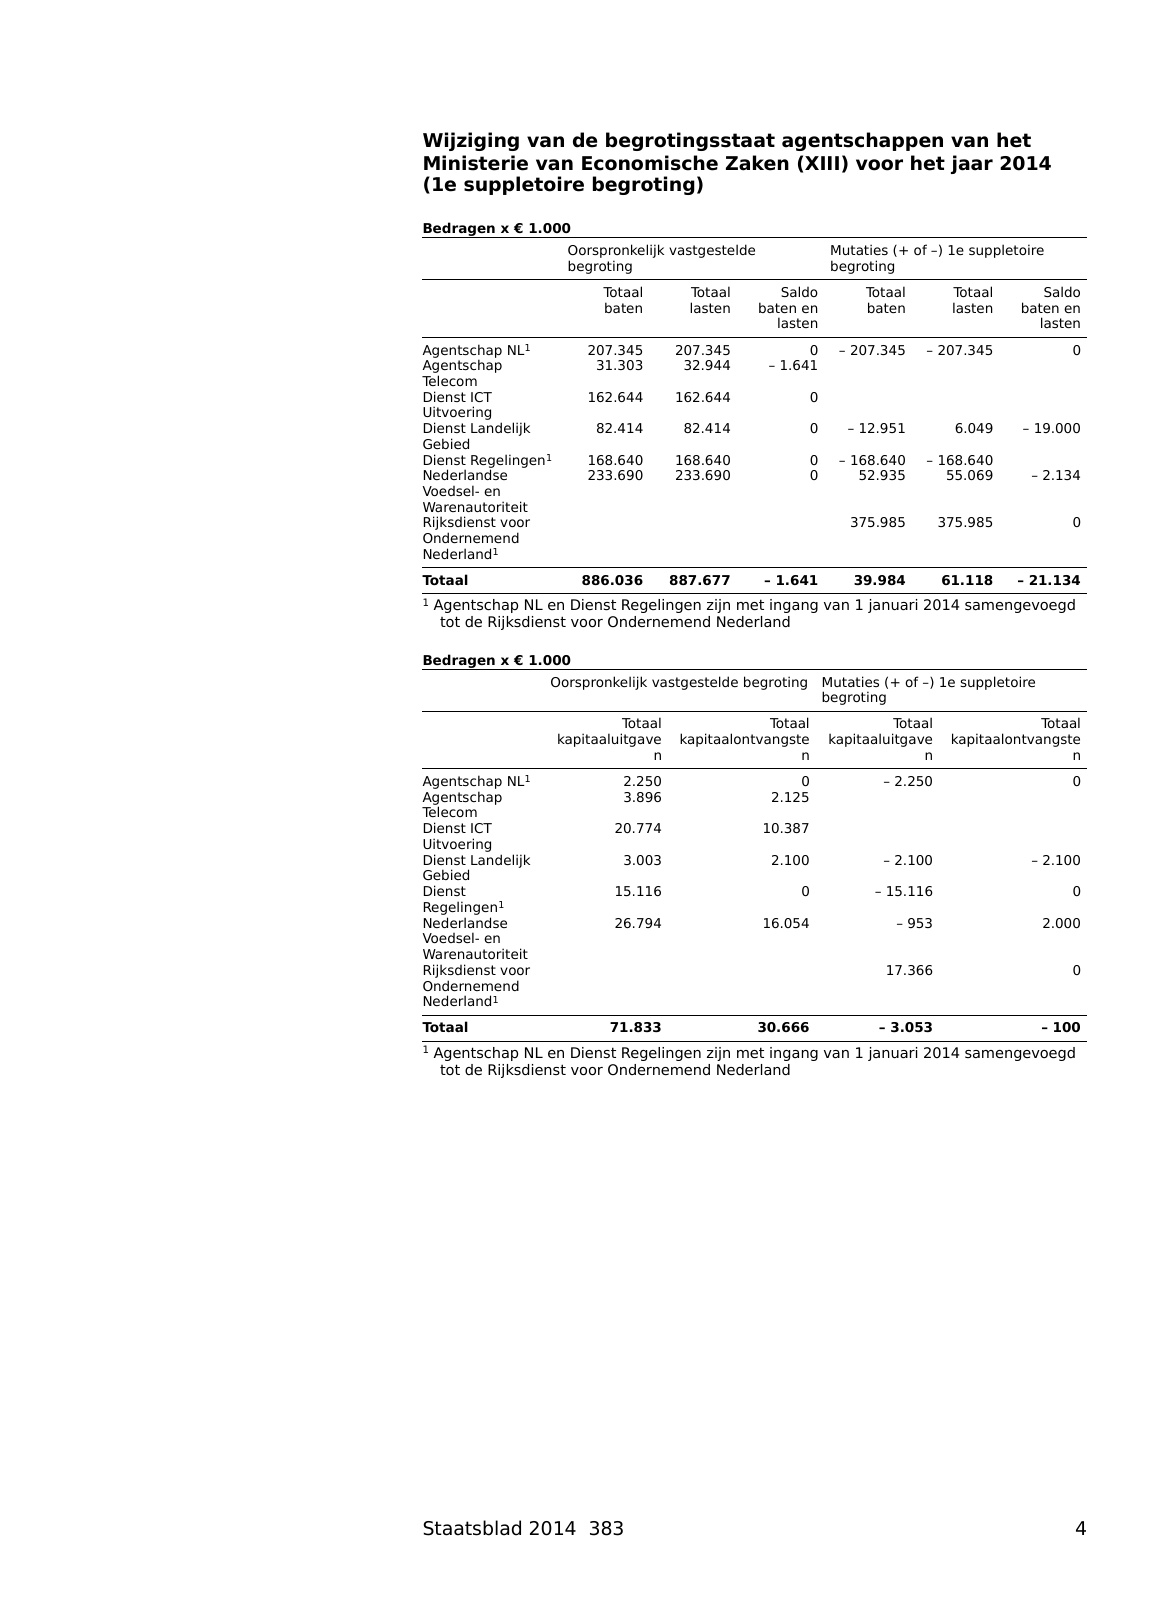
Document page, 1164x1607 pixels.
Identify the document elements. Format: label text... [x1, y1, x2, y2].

table_cell Totaal baten [561, 280, 649, 337]
table_cell [815, 790, 939, 821]
table_cell 0 [736, 390, 824, 421]
table_cell – 207.345 [824, 338, 912, 358]
table_cell 26.794 [544, 915, 668, 963]
table_cell [544, 963, 668, 1014]
table_cell 0 [736, 338, 824, 358]
table_cell Dienst ICT Uitvoering [422, 821, 544, 852]
table_cell 1 Agentschap NL en Dienst Regelingen zijn met ingang van 1 januari 2014 samengevoegd tot de Rijksdienst voor Ondernemend Nederland [422, 594, 1087, 631]
table_cell 17.366 [815, 963, 939, 1014]
table_cell 887.677 [649, 568, 736, 593]
table_cell Agentschap Telecom [422, 358, 561, 389]
table_cell 233.690 [561, 468, 649, 515]
table_cell [999, 358, 1087, 389]
table_cell 375.985 [824, 515, 912, 567]
table_cell – 15.116 [815, 884, 939, 915]
table_cell 0 [736, 453, 824, 468]
table_cell Nederlandse Voedsel- en Warenautoriteit [422, 915, 544, 963]
table_cell Mutaties (+ of –) 1e suppletoire begroting [824, 238, 1087, 279]
table_cell Agentschap Telecom [422, 790, 544, 821]
table_cell – 3.053 [815, 1016, 939, 1041]
table_cell [649, 515, 736, 567]
table_cell 168.640 [561, 453, 649, 468]
table_cell – 1.641 [736, 568, 824, 593]
subtitle Wijziging van de begrotingsstaat agentschappen van het Ministerie van Economische Zaken (XIII) voor het jaar 2014 (1e suppletoire begroting) [422, 130, 1087, 196]
table_cell 32.944 [649, 358, 736, 389]
table_cell 2.000 [939, 915, 1087, 963]
table_cell – 168.640 [912, 453, 999, 468]
table_cell [668, 963, 815, 1014]
table_cell [912, 358, 999, 389]
table_cell 0 [999, 515, 1087, 567]
table_cell 15.116 [544, 884, 668, 915]
table_cell 0 [736, 421, 824, 452]
table_cell 2.250 [544, 769, 668, 789]
table_cell Totaal [422, 568, 561, 593]
table_cell – 12.951 [824, 421, 912, 452]
table_cell 16.054 [668, 915, 815, 963]
table_cell – 21.134 [999, 568, 1087, 593]
table_cell [999, 390, 1087, 421]
table_cell Dienst ICT Uitvoering [422, 390, 561, 421]
table_cell Oorspronkelijk vastgestelde begroting [544, 670, 815, 711]
table_cell 3.003 [544, 853, 668, 884]
table_cell 82.414 [561, 421, 649, 452]
table_cell 61.118 [912, 568, 999, 593]
table_cell [939, 821, 1087, 852]
table_cell Rijksdienst voor Ondernemend Nederland1 [422, 515, 561, 567]
table_cell 207.345 [561, 338, 649, 358]
table_cell Totaal lasten [649, 280, 736, 337]
table_cell – 19.000 [999, 421, 1087, 452]
table_header Bedragen x € 1.000 [422, 653, 1087, 669]
table_cell Dienst Landelijk Gebied [422, 853, 544, 884]
table_cell Dienst Regelingen1 [422, 884, 544, 915]
table_cell Rijksdienst voor Ondernemend Nederland1 [422, 963, 544, 1014]
table_cell 71.833 [544, 1016, 668, 1041]
table_cell Mutaties (+ of –) 1e suppletoire begroting [815, 670, 1087, 711]
table_cell 0 [668, 884, 815, 915]
table_cell [422, 280, 561, 337]
table_cell 0 [736, 468, 824, 515]
table_cell Totaal kapitaalontvangsten [668, 712, 815, 768]
table_cell 55.069 [912, 468, 999, 515]
table_cell Oorspronkelijk vastgestelde begroting [561, 238, 824, 279]
table_cell Totaal kapitaaluitgaven [544, 712, 668, 768]
table_cell – 100 [939, 1016, 1087, 1041]
table_cell Totaal [422, 1016, 544, 1041]
table_cell [824, 358, 912, 389]
table_cell 20.774 [544, 821, 668, 852]
table_cell Saldo baten en lasten [736, 280, 824, 337]
table_cell 207.345 [649, 338, 736, 358]
table_cell [561, 515, 649, 567]
table_cell [912, 390, 999, 421]
table_cell 886.036 [561, 568, 649, 593]
table_cell Dienst Landelijk Gebied [422, 421, 561, 452]
table_cell – 953 [815, 915, 939, 963]
table_cell 6.049 [912, 421, 999, 452]
table_cell 0 [999, 338, 1087, 358]
table_cell 168.640 [649, 453, 736, 468]
table_cell [824, 390, 912, 421]
table_cell Saldo baten en lasten [999, 280, 1087, 337]
table_cell 39.984 [824, 568, 912, 593]
table_cell Totaal lasten [912, 280, 999, 337]
table_cell 162.644 [561, 390, 649, 421]
table_cell Totaal kapitaaluitgaven [815, 712, 939, 768]
table_cell – 2.134 [999, 468, 1087, 515]
table_cell – 2.250 [815, 769, 939, 789]
table_cell 31.303 [561, 358, 649, 389]
table_cell 1 Agentschap NL en Dienst Regelingen zijn met ingang van 1 januari 2014 samengevoegd tot de Rijksdienst voor Ondernemend Nederland [422, 1042, 1087, 1078]
table_cell – 2.100 [939, 853, 1087, 884]
table_cell [815, 821, 939, 852]
table_cell Agentschap NL1 [422, 338, 561, 358]
table_cell Nederlandse Voedsel- en Warenautoriteit [422, 468, 561, 515]
table_cell 375.985 [912, 515, 999, 567]
table_cell 52.935 [824, 468, 912, 515]
table_cell 0 [939, 769, 1087, 789]
table_cell [422, 712, 544, 768]
table_cell Agentschap NL1 [422, 769, 544, 789]
table_cell 82.414 [649, 421, 736, 452]
table_cell – 2.100 [815, 853, 939, 884]
table_header Bedragen x € 1.000 [422, 221, 1087, 237]
table_cell Totaal baten [824, 280, 912, 337]
table_cell 0 [668, 769, 815, 789]
table_cell – 207.345 [912, 338, 999, 358]
table_cell [939, 790, 1087, 821]
table_cell Dienst Regelingen1 [422, 453, 561, 468]
table_cell 3.896 [544, 790, 668, 821]
table_cell 30.666 [668, 1016, 815, 1041]
table_cell 10.387 [668, 821, 815, 852]
table_cell 0 [939, 884, 1087, 915]
table_cell 162.644 [649, 390, 736, 421]
table_cell [999, 453, 1087, 468]
table_cell 2.100 [668, 853, 815, 884]
table_cell Totaal kapitaalontvangsten [939, 712, 1087, 768]
table_cell [422, 238, 561, 279]
table_cell 0 [939, 963, 1087, 1014]
table_cell 2.125 [668, 790, 815, 821]
table_cell [422, 670, 544, 711]
table_cell – 1.641 [736, 358, 824, 389]
table_cell [736, 515, 824, 567]
table_cell – 168.640 [824, 453, 912, 468]
table_cell 233.690 [649, 468, 736, 515]
